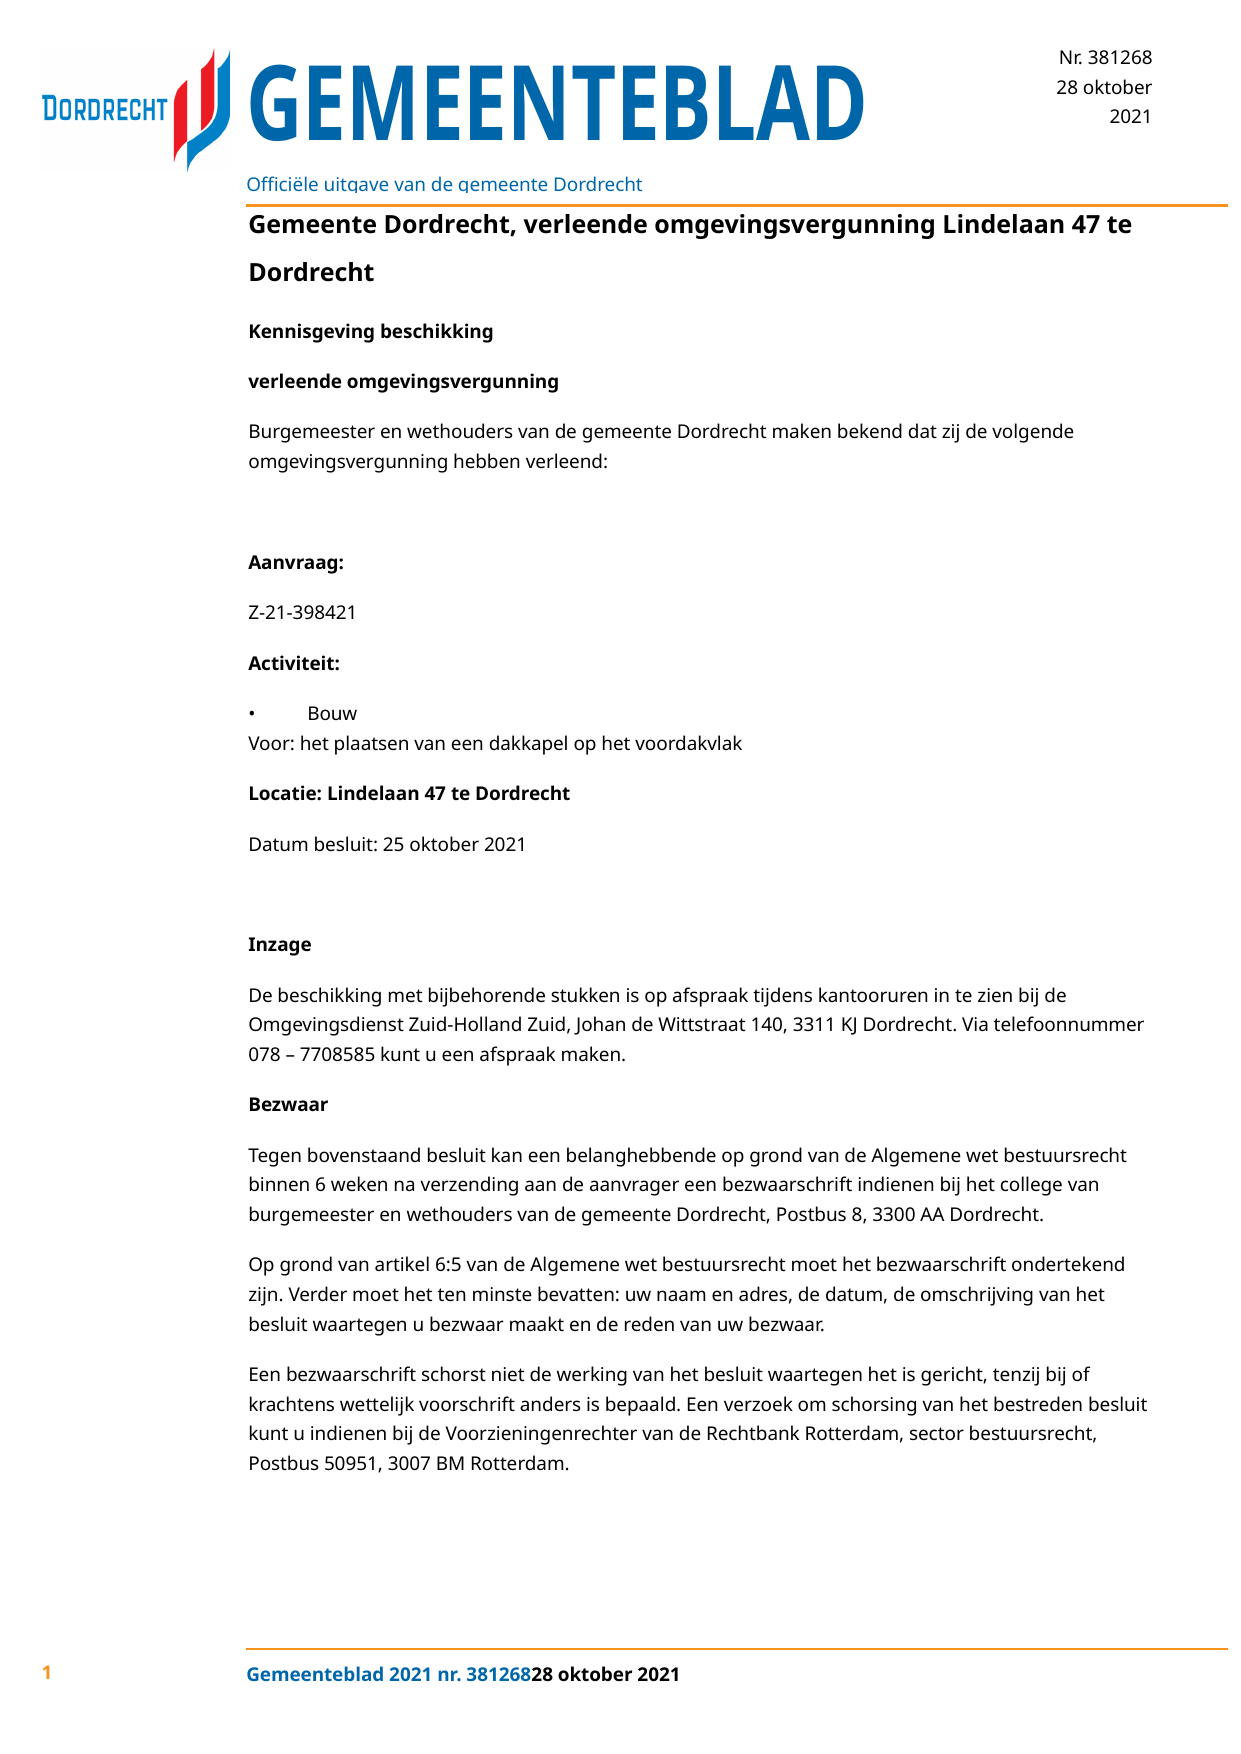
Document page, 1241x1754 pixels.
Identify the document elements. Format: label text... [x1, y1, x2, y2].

list Bouw [248, 700, 1152, 726]
text Activiteit: [248, 650, 1152, 676]
text verleende omgevingsvergunning [248, 368, 1152, 394]
text Z-21-398421 [248, 599, 1152, 625]
text Gemeente Dordrecht, verleende omgevingsvergunning Lindelaan 47 te Dordrecht [248, 207, 1152, 288]
text De beschikking met bijbehorende stukken is op afspraak tijdens kantooruren in te zien bij de Omgevingsdienst Zuid-Holland Zuid, Johan de Wittstraat 140, 3311 KJ Dordrecht. Via telefoonnummer 078 – 7708585 kunt u een afspraak maken. [248, 982, 1152, 1067]
text Locatie: Lindelaan 47 te Dordrecht [248, 780, 1152, 806]
text Datum besluit: 25 oktober 2021 [248, 831, 1152, 857]
text Tegen bovenstaand besluit kan een belanghebbende op grond van de Algemene wet bestuursrecht binnen 6 weken na verzending aan de aanvrager een bezwaarschrift indienen bij het college van burgemeester en wethouders van de gemeente Dordrecht, Postbus 8, 3300 AA Dordrecht. [248, 1142, 1152, 1227]
text Inzage [248, 932, 1152, 957]
text Bezwaar [248, 1092, 1152, 1117]
text Kennisgeving beschikking [248, 318, 1152, 344]
text Op grond van artikel 6:5 van de Algemene wet bestuursrecht moet het bezwaarschrift ondertekend zijn. Verder moet het ten minste bevatten: uw naam en adres, de datum, de omschrijving van het besluit waartegen u bezwaar maakt en de reden van uw bezwaar. [248, 1252, 1152, 1337]
picture [41, 47, 231, 172]
text Aanvraag: [248, 549, 1152, 575]
text Burgemeester en wethouders van de gemeente Dordrecht maken bekend dat zij de volgende omgevingsvergunning hebben verleend: [248, 419, 1152, 474]
text Een bezwaarschrift schorst niet de werking van het besluit waartegen het is gericht, tenzij bij of krachtens wettelijk voorschrift anders is bepaald. Een verzoek om schorsing van het bestreden besluit kunt u indienen bij de Voorzieningenrechter van de Rechtbank Rotterdam, sector bestuursrecht, Postbus 50951, 3007 BM Rotterdam. [248, 1361, 1152, 1476]
text Voor: het plaatsen van een dakkapel op het voordakvlak [248, 730, 1152, 756]
